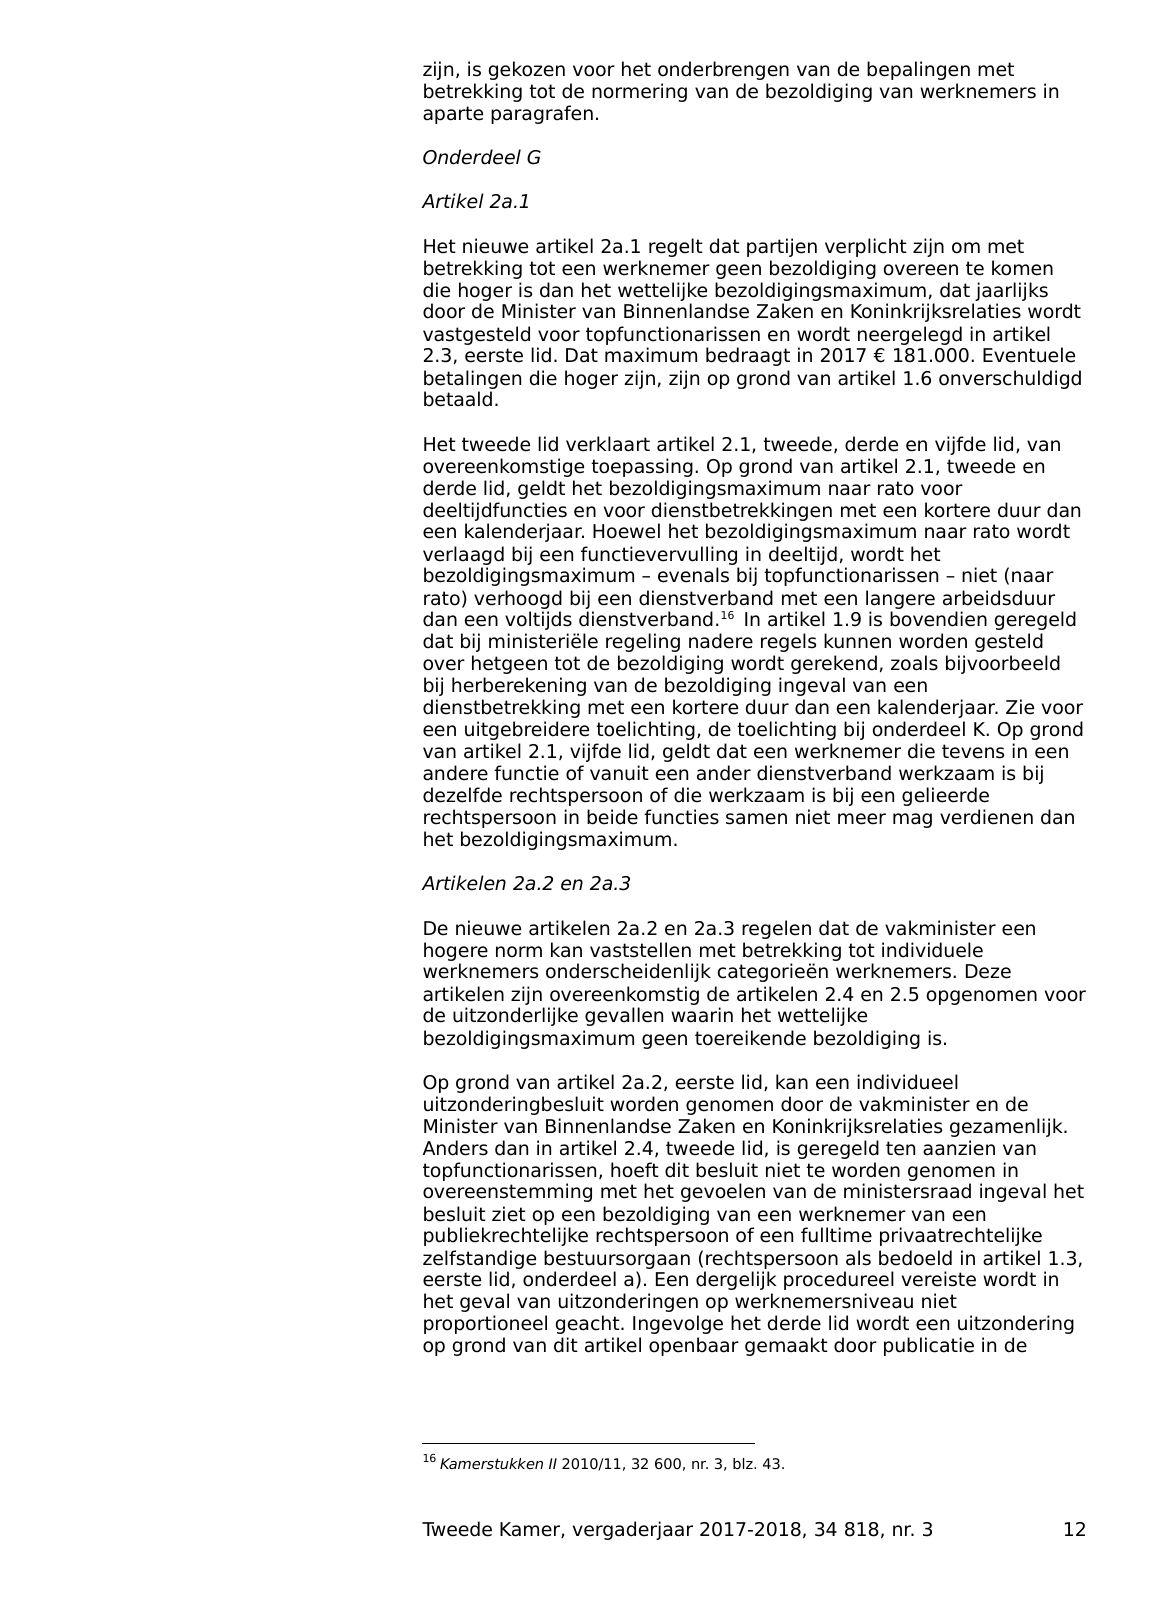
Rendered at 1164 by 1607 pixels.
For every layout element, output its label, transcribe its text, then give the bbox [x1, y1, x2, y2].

text Het tweede lid verklaart artikel 2.1, tweede, derde en vijfde lid, van overeenkomstige toepassing. Op grond van artikel 2.1, tweede en derde lid, geldt het bezoldigingsmaximum naar rato voor deeltijdfuncties en voor dienstbetrekkingen met een kortere duur dan een kalenderjaar. Hoewel het bezoldigingsmaximum naar rato wordt verlaagd bij een functievervulling in deeltijd, wordt het bezoldigingsmaximum – evenals bij topfunctionarissen – niet (naar rato) verhoogd bij een dienstverband met een langere arbeidsduur dan een voltijds dienstverband. In artikel 1.9 is bovendien geregeld dat bij ministeriële regeling nadere regels kunnen worden gesteld over hetgeen tot de bezoldiging wordt gerekend, zoals bijvoorbeeld bij herberekening van de bezoldiging ingeval van een dienstbetrekking met een kortere duur dan een kalenderjaar. Zie voor een uitgebreidere toelichting, de toelichting bij onderdeel K. Op grond van artikel 2.1, vijfde lid, geldt dat een werknemer die tevens in een andere functie of vanuit een ander dienstverband werkzaam is bij dezelfde rechtspersoon of die werkzaam is bij een gelieerde rechtspersoon in beide functies samen niet meer mag verdienen dan het bezoldigingsmaximum. [422, 433, 1087, 851]
subtitle Artikelen 2a.2 en 2a.3 [422, 873, 1087, 895]
subtitle Onderdeel G [422, 147, 1087, 169]
text zijn, is gekozen voor het onderbrengen van de bepalingen met betrekking tot de normering van de bezoldiging van werknemers in aparte paragrafen. [422, 59, 1087, 125]
text De nieuwe artikelen 2a.2 en 2a.3 regelen dat de vakminister een hogere norm kan vaststellen met betrekking tot individuele werknemers onderscheidenlijk categorieën werknemers. Deze artikelen zijn overeenkomstig de artikelen 2.4 en 2.5 opgenomen voor de uitzonderlijke gevallen waarin het wettelijke bezoldigingsmaximum geen toereikende bezoldiging is. [422, 917, 1087, 1049]
text Kamerstukken II 2010/11, 32 600, nr. 3, blz. 43. [422, 1452, 1087, 1474]
text Op grond van artikel 2a.2, eerste lid, kan een individueel uitzonderingbesluit worden genomen door de vakminister en de Minister van Binnenlandse Zaken en Koninkrijksrelaties gezamenlijk. Anders dan in artikel 2.4, tweede lid, is geregeld ten aanzien van topfunctionarissen, hoeft dit besluit niet te worden genomen in overeenstemming met het gevoelen van de ministersraad ingeval het besluit ziet op een bezoldiging van een werknemer van een publiekrechtelijke rechtspersoon of een fulltime privaatrechtelijke zelfstandige bestuursorgaan (rechtspersoon als bedoeld in artikel 1.3, eerste lid, onderdeel a). Een dergelijk procedureel vereiste wordt in het geval van uitzonderingen op werknemersniveau niet proportioneel geacht. Ingevolge het derde lid wordt een uitzondering op grond van dit artikel openbaar gemaakt door publicatie in de [422, 1072, 1087, 1357]
subtitle Artikel 2a.1 [422, 191, 1087, 213]
text Het nieuwe artikel 2a.1 regelt dat partijen verplicht zijn om met betrekking tot een werknemer geen bezoldiging overeen te komen die hoger is dan het wettelijke bezoldigingsmaximum, dat jaarlijks door de Minister van Binnenlandse Zaken en Koninkrijksrelaties wordt vastgesteld voor topfunctionarissen en wordt neergelegd in artikel 2.3, eerste lid. Dat maximum bedraagt in 2017 € 181.000. Eventuele betalingen die hoger zijn, zijn op grond van artikel 1.6 onverschuldigd betaald. [422, 236, 1087, 411]
